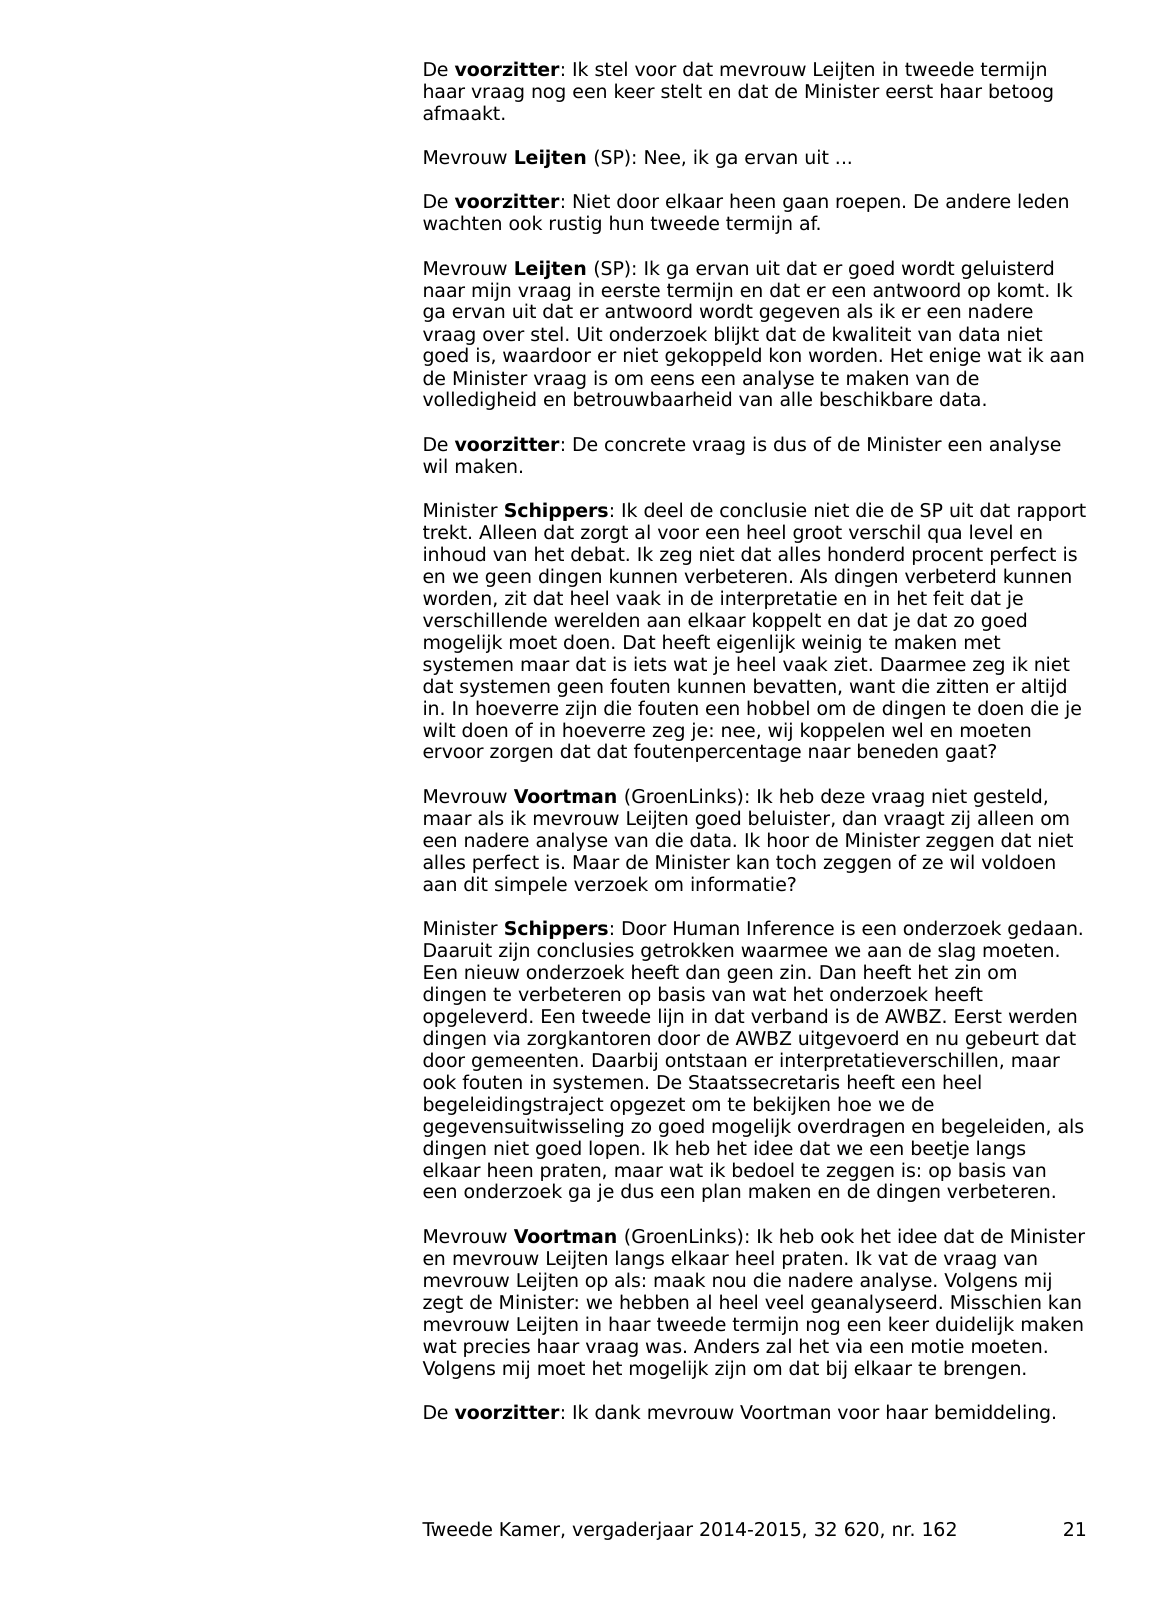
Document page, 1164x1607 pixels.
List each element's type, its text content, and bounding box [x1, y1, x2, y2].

text De voorzitter: De concrete vraag is dus of de Minister een analyse wil maken. [422, 433, 1087, 477]
text De voorzitter: Ik dank mevrouw Voortman voor haar bemiddeling. [422, 1402, 1087, 1424]
text Mevrouw Voortman (GroenLinks): Ik heb ook het idee dat de Minister en mevrouw Leijten langs elkaar heel praten. Ik vat de vraag van mevrouw Leijten op als: maak nou die nadere analyse. Volgens mij zegt de Minister: we hebben al heel veel geanalyseerd. Misschien kan mevrouw Leijten in haar tweede termijn nog een keer duidelijk maken wat precies haar vraag was. Anders zal het via een motie moeten. Volgens mij moet het mogelijk zijn om dat bij elkaar te brengen. [422, 1226, 1087, 1379]
text Mevrouw Voortman (GroenLinks): Ik heb deze vraag niet gesteld, maar als ik mevrouw Leijten goed beluister, dan vraagt zij alleen om een nadere analyse van die data. Ik hoor de Minister zeggen dat niet alles perfect is. Maar de Minister kan toch zeggen of ze wil voldoen aan dit simpele verzoek om informatie? [422, 786, 1087, 896]
text De voorzitter: Niet door elkaar heen gaan roepen. De andere leden wachten ook rustig hun tweede termijn af. [422, 191, 1087, 235]
text Minister Schippers: Door Human Inference is een onderzoek gedaan. Daaruit zijn conclusies getrokken waarmee we aan de slag moeten. Een nieuw onderzoek heeft dan geen zin. Dan heeft het zin om dingen te verbeteren op basis van wat het onderzoek heeft opgeleverd. Een tweede lijn in dat verband is de AWBZ. Eerst werden dingen via zorgkantoren door de AWBZ uitgevoerd en nu gebeurt dat door gemeenten. Daarbij ontstaan er interpretatieverschillen, maar ook fouten in systemen. De Staatssecretaris heeft een heel begeleidingstraject opgezet om te bekijken hoe we de gegevensuitwisseling zo goed mogelijk overdragen en begeleiden, als dingen niet goed lopen. Ik heb het idee dat we een beetje langs elkaar heen praten, maar wat ik bedoel te zeggen is: op basis van een onderzoek ga je dus een plan maken en de dingen verbeteren. [422, 918, 1087, 1203]
text Mevrouw Leijten (SP): Nee, ik ga ervan uit ... [422, 147, 1087, 169]
text Mevrouw Leijten (SP): Ik ga ervan uit dat er goed wordt geluisterd naar mijn vraag in eerste termijn en dat er een antwoord op komt. Ik ga ervan uit dat er antwoord wordt gegeven als ik er een nadere vraag over stel. Uit onderzoek blijkt dat de kwaliteit van data niet goed is, waardoor er niet gekoppeld kon worden. Het enige wat ik aan de Minister vraag is om eens een analyse te maken van de volledigheid en betrouwbaarheid van alle beschikbare data. [422, 257, 1087, 411]
text De voorzitter: Ik stel voor dat mevrouw Leijten in tweede termijn haar vraag nog een keer stelt en dat de Minister eerst haar betoog afmaakt. [422, 59, 1087, 125]
text Minister Schippers: Ik deel de conclusie niet die de SP uit dat rapport trekt. Alleen dat zorgt al voor een heel groot verschil qua level en inhoud van het debat. Ik zeg niet dat alles honderd procent perfect is en we geen dingen kunnen verbeteren. Als dingen verbeterd kunnen worden, zit dat heel vaak in de interpretatie en in het feit dat je verschillende werelden aan elkaar koppelt en dat je dat zo goed mogelijk moet doen. Dat heeft eigenlijk weinig te maken met systemen maar dat is iets wat je heel vaak ziet. Daarmee zeg ik niet dat systemen geen fouten kunnen bevatten, want die zitten er altijd in. In hoeverre zijn die fouten een hobbel om de dingen te doen die je wilt doen of in hoeverre zeg je: nee, wij koppelen wel en moeten ervoor zorgen dat dat foutenpercentage naar beneden gaat? [422, 500, 1087, 763]
